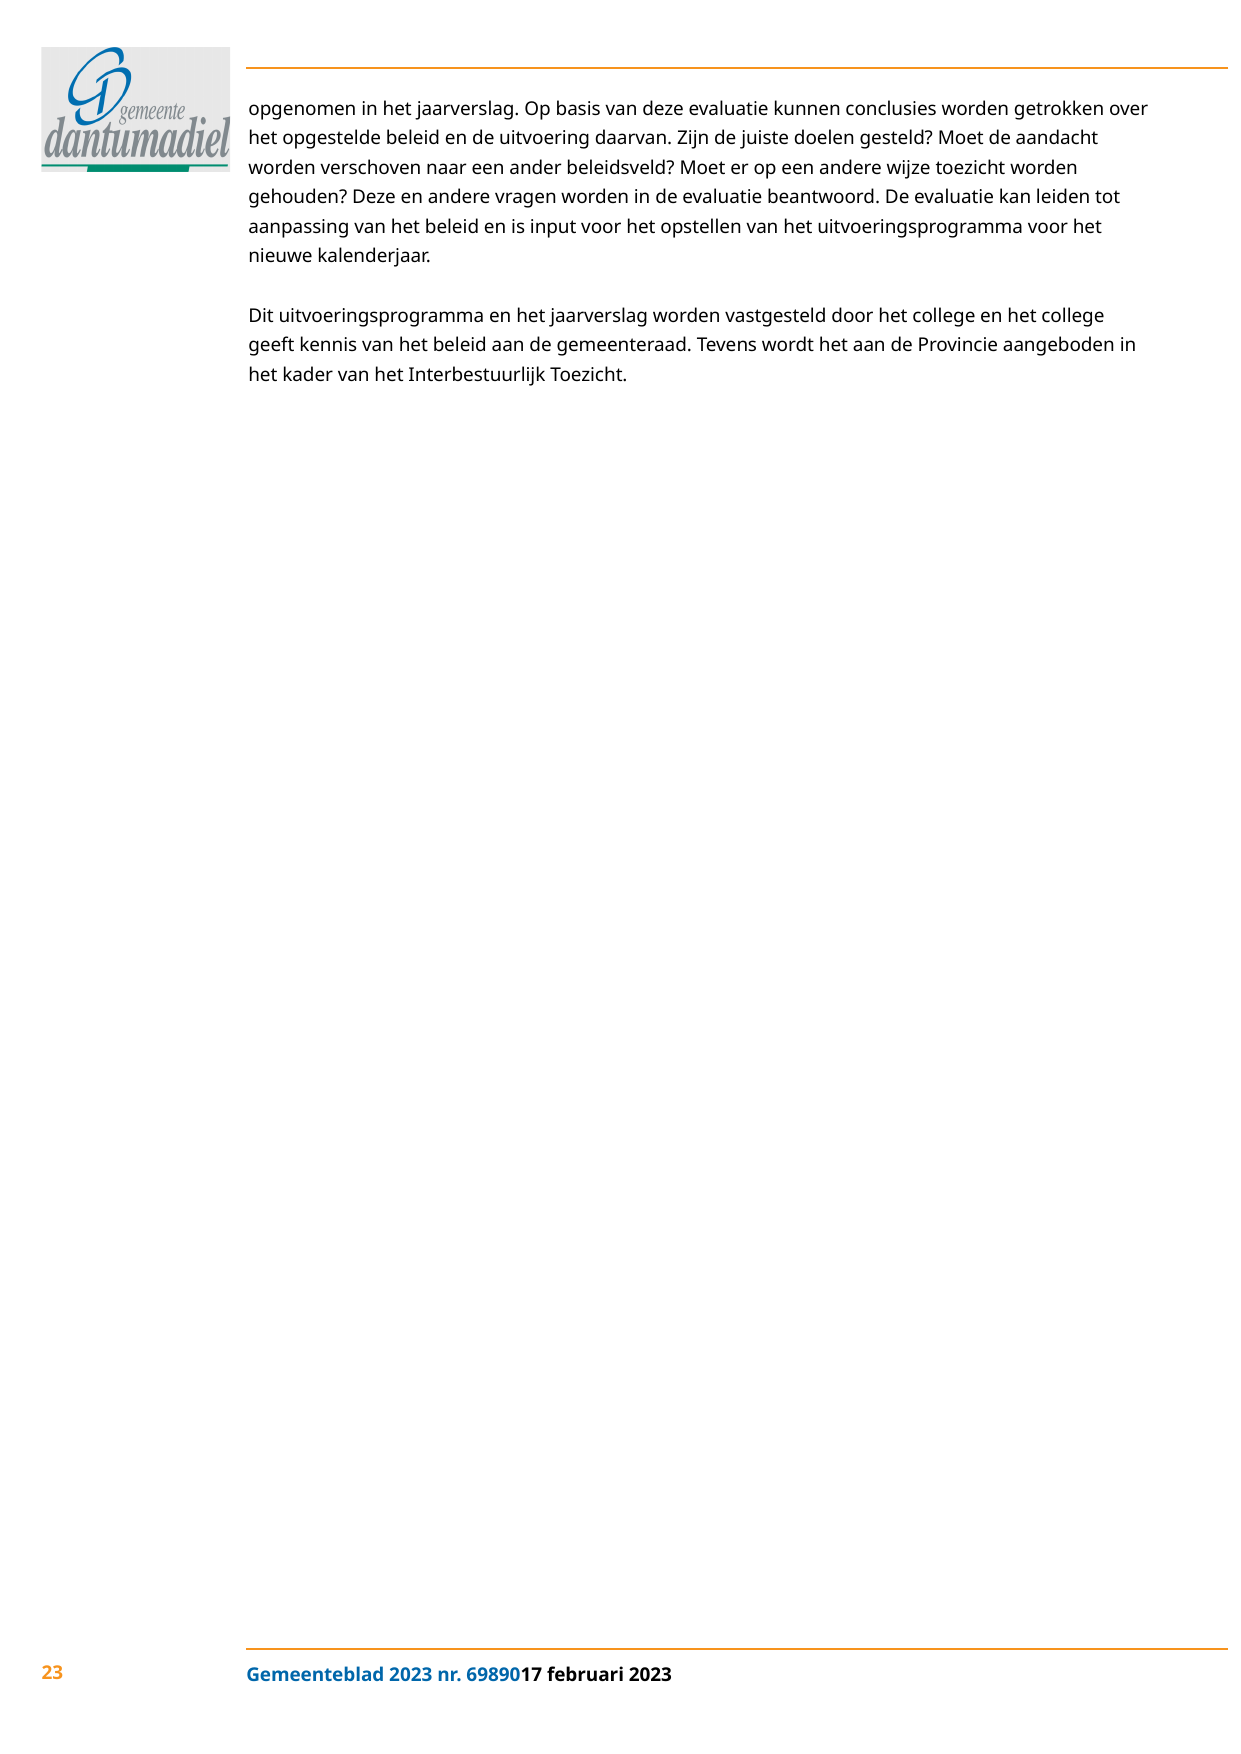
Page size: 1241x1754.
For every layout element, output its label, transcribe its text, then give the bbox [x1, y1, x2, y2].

text opgenomen in het jaarverslag. Op basis van deze evaluatie kunnen conclusies worden getrokken over het opgestelde beleid en de uitvoering daarvan. Zijn de juiste doelen gesteld? Moet de aandacht worden verschoven naar een ander beleidsveld? Moet er op een andere wijze toezicht worden gehouden? Deze en andere vragen worden in de evaluatie beantwoord. De evaluatie kan leiden tot aanpassing van het beleid en is input voor het opstellen van het uitvoeringsprogramma voor het nieuwe kalenderjaar. [248, 95, 1152, 268]
picture [41, 47, 231, 172]
text Dit uitvoeringsprogramma en het jaarverslag worden vastgesteld door het college en het college geeft kennis van het beleid aan de gemeenteraad. Tevens wordt het aan de Provincie aangeboden in het kader van het Interbestuurlijk Toezicht. [248, 302, 1152, 387]
